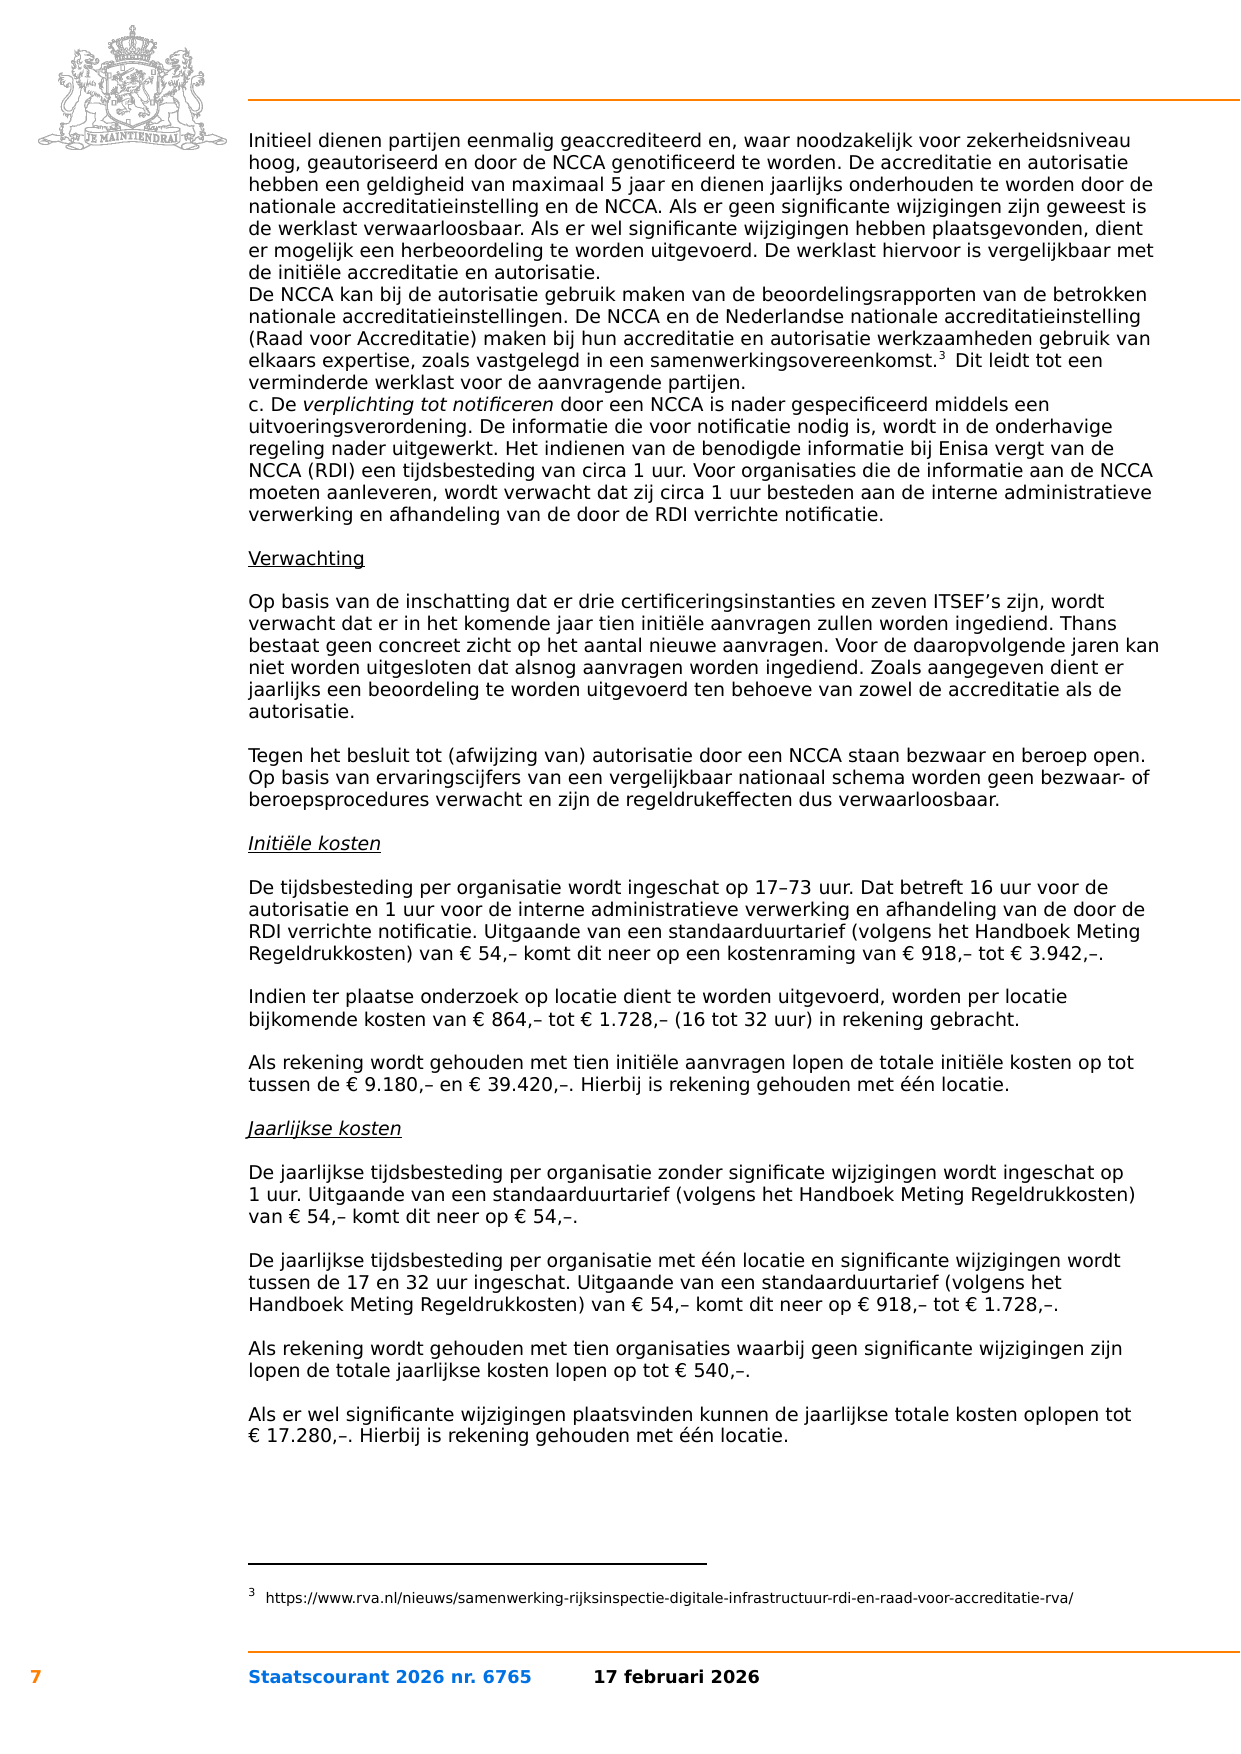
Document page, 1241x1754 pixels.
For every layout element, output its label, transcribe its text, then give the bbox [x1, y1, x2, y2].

text c. De verplichting tot notificeren door een NCCA is nader gespecificeerd middels een uitvoeringsverordening. De informatie die voor notificatie nodig is, wordt in de onderhavige regeling nader uitgewerkt. Het indienen van de benodigde informatie bij Enisa vergt van de NCCA (RDI) een tijdsbesteding van circa 1 uur. Voor organisaties die de informatie aan de NCCA moeten aanleveren, wordt verwacht dat zij circa 1 uur besteden aan de interne administratieve verwerking en afhandeling van de door de RDI verrichte notificatie. [248, 394, 1163, 526]
text Initieel dienen partijen eenmalig geaccrediteerd en, waar noodzakelijk voor zekerheidsniveau hoog, geautoriseerd en door de NCCA genotificeerd te worden. De accreditatie en autorisatie hebben een geldigheid van maximaal 5 jaar en dienen jaarlijks onderhouden te worden door de nationale accreditatieinstelling en de NCCA. Als er geen significante wijzigingen zijn geweest is de werklast verwaarloosbaar. Als er wel significante wijzigingen hebben plaatsgevonden, dient er mogelijk een herbeoordeling te worden uitgevoerd. De werklast hiervoor is vergelijkbaar met de initiële accreditatie en autorisatie. [248, 130, 1163, 284]
text De tijdsbesteding per organisatie wordt ingeschat op 17–73 uur. Dat betreft 16 uur voor de autorisatie en 1 uur voor de interne administratieve verwerking en afhandeling van de door de RDI verrichte notificatie. Uitgaande van een standaarduurtarief (volgens het Handboek Meting Regeldrukkosten) van € 54,– komt dit neer op een kostenraming van € 918,– tot € 3.942,–. [248, 877, 1163, 964]
text De jaarlijkse tijdsbesteding per organisatie zonder significate wijzigingen wordt ingeschat op 1 uur. Uitgaande van een standaarduurtarief (volgens het Handboek Meting Regeldrukkosten) van € 54,– komt dit neer op € 54,–. [248, 1162, 1163, 1228]
text https://www.rva.nl/nieuws/samenwerking-rijksinspectie-digitale-infrastructuur-rdi-en-raad-voor-accreditatie-rva/ [248, 1586, 1163, 1608]
subtitle Jaarlijkse kosten [248, 1118, 1163, 1140]
text De NCCA kan bij de autorisatie gebruik maken van de beoordelingsrapporten van de betrokken nationale accreditatieinstellingen. De NCCA en de Nederlandse nationale accreditatieinstelling (Raad voor Accreditatie) maken bij hun accreditatie en autorisatie werkzaamheden gebruik van elkaars expertise, zoals vastgelegd in een samenwerkingsovereenkomst. Dit leidt tot een verminderde werklast voor de aanvragende partijen. [248, 284, 1163, 394]
subtitle Initiële kosten [248, 833, 1163, 855]
text Op basis van de inschatting dat er drie certificeringsinstanties en zeven ITSEF’s zijn, wordt verwacht dat er in het komende jaar tien initiële aanvragen zullen worden ingediend. Thans bestaat geen concreet zicht op het aantal nieuwe aanvragen. Voor de daaropvolgende jaren kan niet worden uitgesloten dat alsnog aanvragen worden ingediend. Zoals aangegeven dient er jaarlijks een beoordeling te worden uitgevoerd ten behoeve van zowel de accreditatie als de autorisatie. [248, 591, 1163, 723]
subtitle Verwachting [248, 547, 1163, 569]
picture [38, 25, 227, 150]
text Als rekening wordt gehouden met tien initiële aanvragen lopen de totale initiële kosten op tot tussen de € 9.180,– en € 39.420,–. Hierbij is rekening gehouden met één locatie. [248, 1052, 1163, 1096]
text Indien ter plaatse onderzoek op locatie dient te worden uitgevoerd, worden per locatie bijkomende kosten van € 864,– tot € 1.728,– (16 tot 32 uur) in rekening gebracht. [248, 986, 1163, 1030]
text Als rekening wordt gehouden met tien organisaties waarbij geen significante wijzigingen zijn lopen de totale jaarlijkse kosten lopen op tot € 540,–. [248, 1338, 1163, 1382]
text Als er wel significante wijzigingen plaatsvinden kunnen de jaarlijkse totale kosten oplopen tot € 17.280,–. Hierbij is rekening gehouden met één locatie. [248, 1403, 1163, 1447]
text Tegen het besluit tot (afwijzing van) autorisatie door een NCCA staan bezwaar en beroep open. Op basis van ervaringscijfers van een vergelijkbaar nationaal schema worden geen bezwaar- of beroepsprocedures verwacht en zijn de regeldrukeffecten dus verwaarloosbaar. [248, 745, 1163, 811]
text De jaarlijkse tijdsbesteding per organisatie met één locatie en significante wijzigingen wordt tussen de 17 en 32 uur ingeschat. Uitgaande van een standaarduurtarief (volgens het Handboek Meting Regeldrukkosten) van € 54,– komt dit neer op € 918,– tot € 1.728,–. [248, 1250, 1163, 1316]
